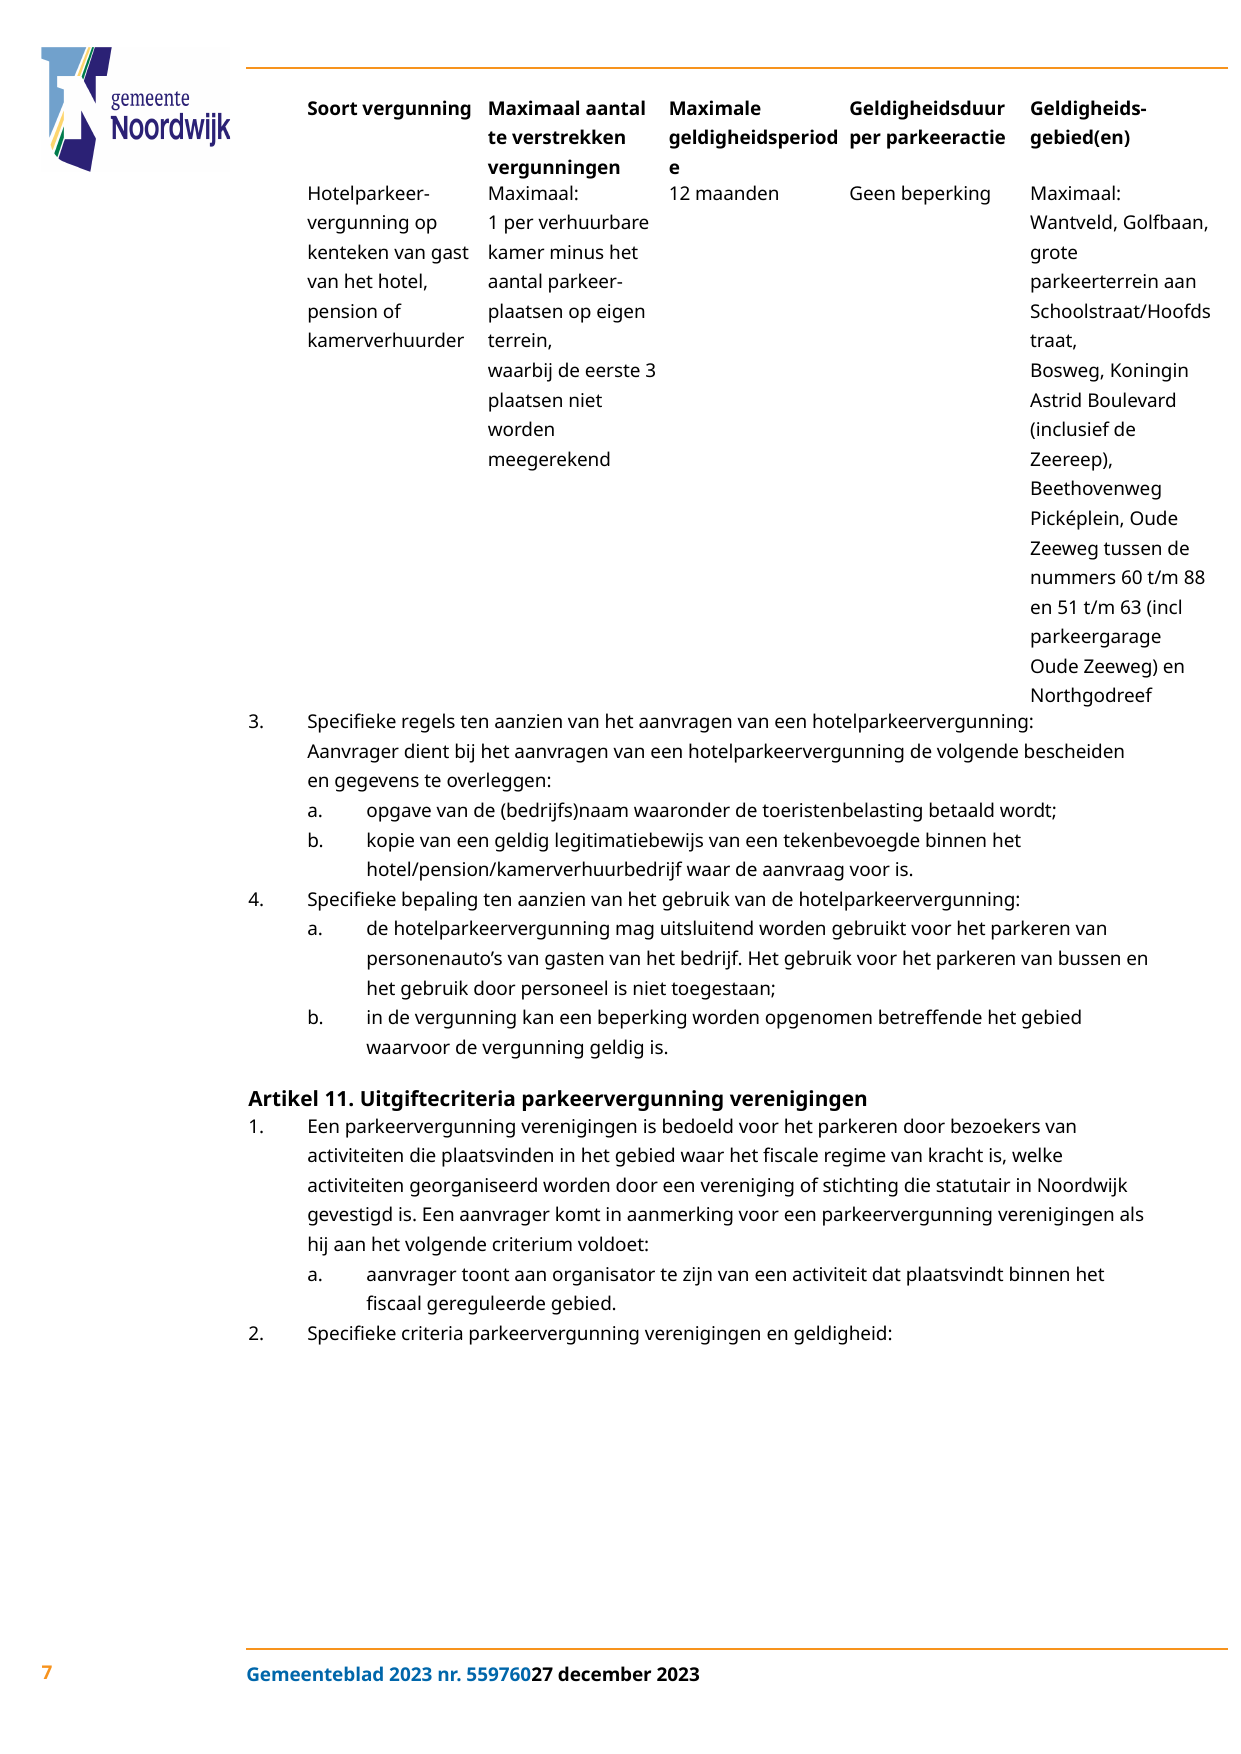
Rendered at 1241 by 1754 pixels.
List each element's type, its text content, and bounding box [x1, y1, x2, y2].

list in de vergunning kan een beperking worden opgenomen betreffende het gebied waarvoor de vergunning geldig is. [307, 1004, 1152, 1060]
table_cell Maximaal: Wantveld, Golfbaan, grote parkeerterrein aan Schoolstraat/Hoofdstraat, Bosweg, Koningin Astrid Boulevard (inclusief de Zeereep), Beethovenweg Picképlein, Oude Zeeweg tussen de nummers 60 t/m 88 en 51 t/m 63 (incl parkeergarage Oude Zeeweg) en Northgodreef [1030, 180, 1211, 708]
list Specifieke criteria parkeervergunning verenigingen en geldigheid: [248, 1320, 1152, 1346]
table_cell 12 maanden [669, 180, 849, 708]
list de hotelparkeervergunning mag uitsluitend worden gebruikt voor het parkeren van personenauto’s van gasten van het bedrijf. Het gebruik voor het parkeren van bussen en het gebruik door personeel is niet toegestaan; [307, 916, 1152, 1001]
list Specifieke bepaling ten aanzien van het gebruik van de hotelparkeervergunning: [248, 886, 1152, 912]
list opgave van de (bedrijfs)naam waaronder de toeristenbelasting betaald wordt; [307, 797, 1152, 823]
list Een parkeervergunning verenigingen is bedoeld voor het parkeren door bezoekers van activiteiten die plaatsvinden in het gebied waar het fiscale regime van kracht is, welke activiteiten georganiseerd worden door een vereniging of stichting die statutair in Noordwijk gevestigd is. Een aanvrager komt in aanmerking voor een parkeervergunning verenigingen als hij aan het volgende criterium voldoet: [248, 1113, 1152, 1257]
table_header Soort vergunning [307, 95, 488, 180]
table_header Maximale geldigheidsperiode [669, 95, 849, 180]
list Aanvrager dient bij het aanvragen van een hotelparkeervergunning de volgende bescheiden en gegevens te overleggen: [248, 738, 1152, 793]
list Specifieke regels ten aanzien van het aanvragen van een hotelparkeervergunning: [248, 708, 1152, 734]
text Artikel 11. Uitgiftecriteria parkeervergunning verenigingen [248, 1084, 1152, 1113]
table_cell Geen beperking [849, 180, 1030, 708]
list kopie van een geldig legitimatiebewijs van een tekenbevoegde binnen het hotel/pension/kamerverhuurbedrijf waar de aanvraag voor is. [307, 827, 1152, 882]
table_cell Maximaal: 1 per verhuurbare kamer minus het aantal parkeer-plaatsen op eigen terrein, waarbij de eerste 3 plaatsen niet worden meegerekend [488, 180, 668, 708]
table_header Geldigheids-gebied(en) [1030, 95, 1211, 180]
list aanvrager toont aan organisator te zijn van een activiteit dat plaatsvindt binnen het fiscaal gereguleerde gebied. [307, 1261, 1152, 1316]
picture [41, 47, 231, 172]
table_header Geldigheidsduur per parkeeractie [849, 95, 1030, 180]
table_cell Hotelparkeer- vergunning op kenteken van gast van het hotel, pension of kamerverhuurder [307, 180, 488, 708]
table_header Maximaal aantal te verstrekken vergunningen [488, 95, 668, 180]
